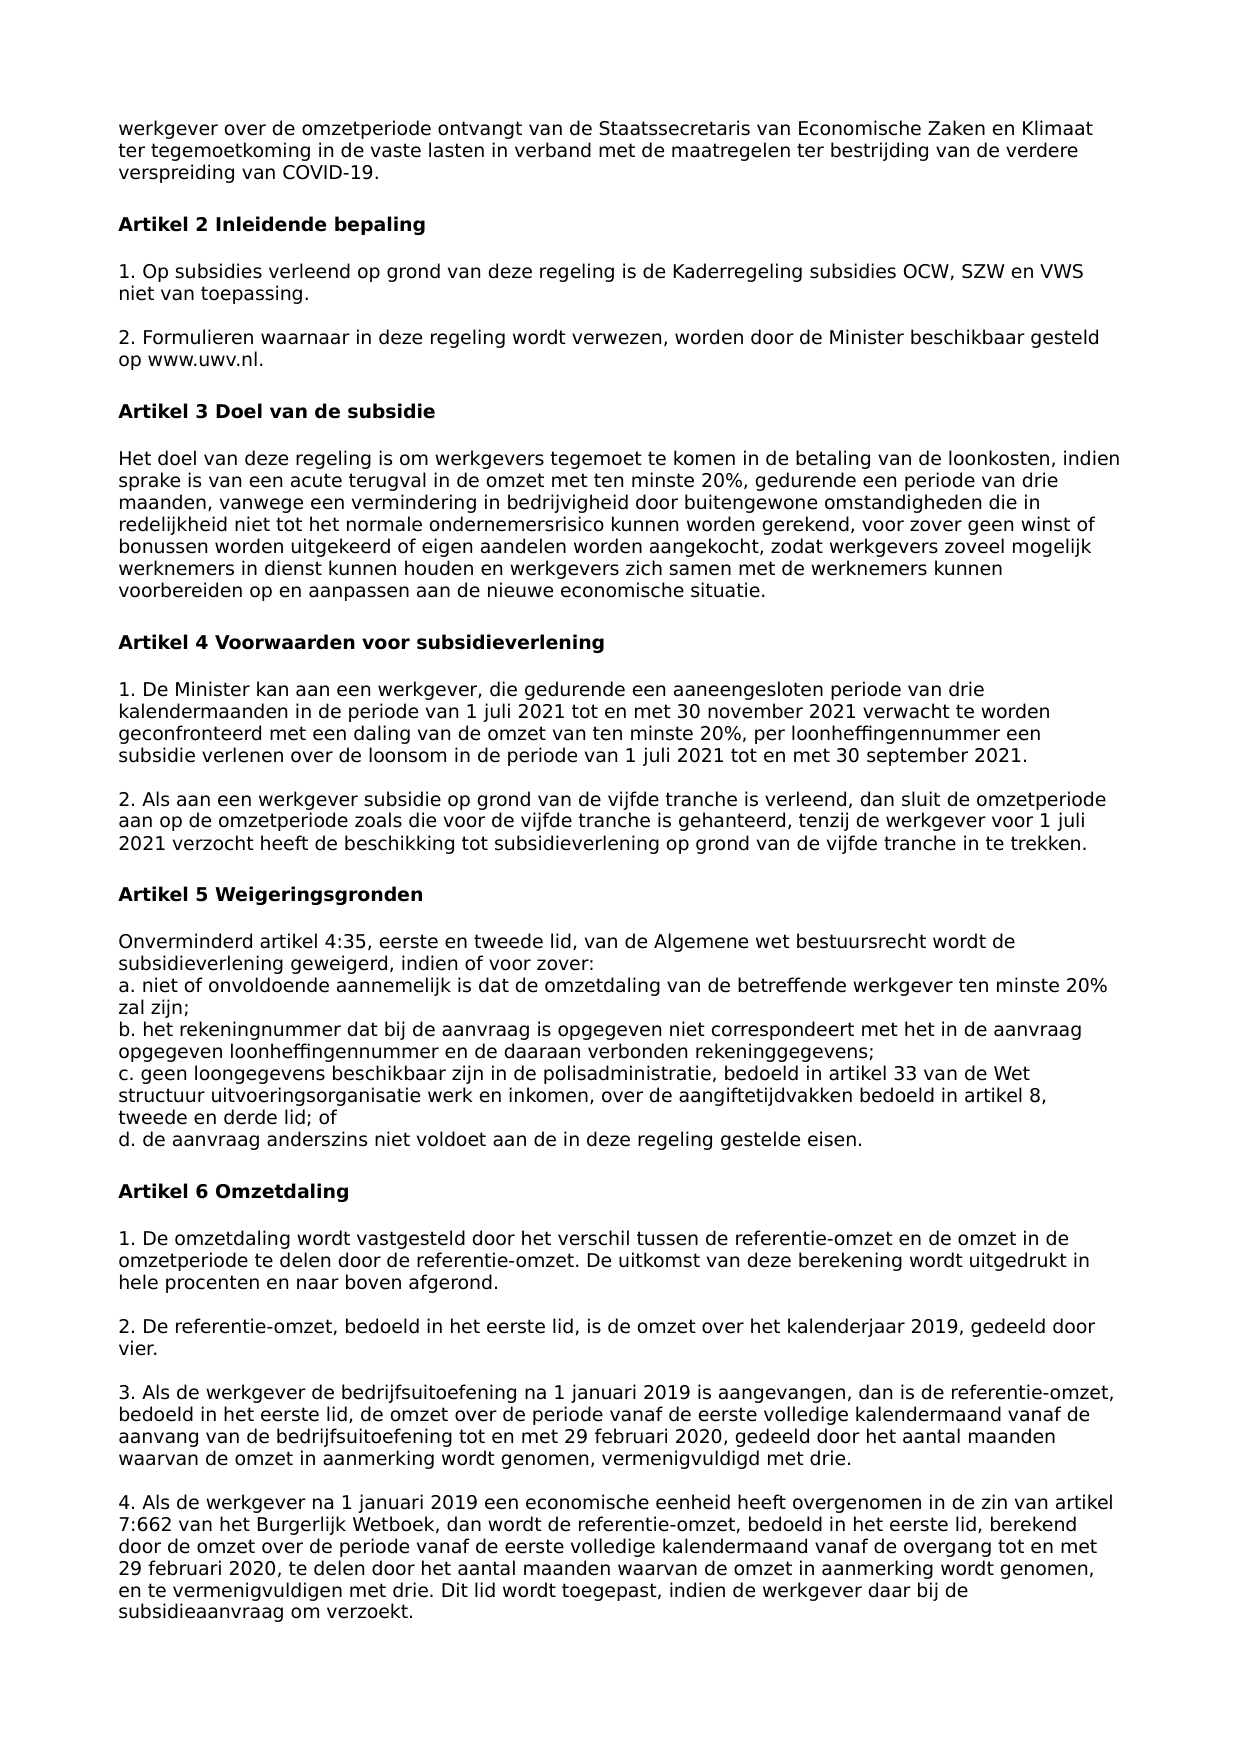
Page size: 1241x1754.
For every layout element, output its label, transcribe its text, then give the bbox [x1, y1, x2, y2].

text Het doel van deze regeling is om werkgevers tegemoet te komen in de betaling van de loonkosten, indien sprake is van een acute terugval in de omzet met ten minste 20%, gedurende een periode van drie maanden, vanwege een vermindering in bedrijvigheid door buitengewone omstandigheden die in redelijkheid niet tot het normale ondernemersrisico kunnen worden gerekend, voor zover geen winst of bonussen worden uitgekeerd of eigen aandelen worden aangekocht, zodat werkgevers zoveel mogelijk werknemers in dienst kunnen houden en werkgevers zich samen met de werknemers kunnen voorbereiden op en aanpassen aan de nieuwe economische situatie. [118, 448, 1122, 602]
text 2. Formulieren waarnaar in deze regeling wordt verwezen, worden door de Minister beschikbaar gesteld op www.uwv.nl. [118, 327, 1122, 371]
text 1. De omzetdaling wordt vastgesteld door het verschil tussen de referentie-omzet en de omzet in de omzetperiode te delen door de referentie-omzet. De uitkomst van deze berekening wordt uitgedrukt in hele procenten en naar boven afgerond. [118, 1228, 1122, 1294]
subtitle Artikel 4 Voorwaarden voor subsidieverlening [118, 632, 1122, 654]
subtitle Artikel 3 Doel van de subsidie [118, 401, 1122, 423]
text 4. Als de werkgever na 1 januari 2019 een economische eenheid heeft overgenomen in de zin van artikel 7:662 van het Burgerlijk Wetboek, dan wordt de referentie-omzet, bedoeld in het eerste lid, berekend door de omzet over de periode vanaf de eerste volledige kalendermaand vanaf de overgang tot en met 29 februari 2020, te delen door het aantal maanden waarvan de omzet in aanmerking wordt genomen, en te vermenigvuldigen met drie. Dit lid wordt toegepast, indien de werkgever daar bij de subsidieaanvraag om verzoekt. [118, 1492, 1122, 1623]
text werkgever over de omzetperiode ontvangt van de Staatssecretaris van Economische Zaken en Klimaat ter tegemoetkoming in de vaste lasten in verband met de maatregelen ter bestrijding van de verdere verspreiding van COVID-19. [118, 118, 1122, 184]
text 1. Op subsidies verleend op grond van deze regeling is de Kaderregeling subsidies OCW, SZW en VWS niet van toepassing. [118, 261, 1122, 305]
subtitle Artikel 6 Omzetdaling [118, 1181, 1122, 1203]
text 3. Als de werkgever de bedrijfsuitoefening na 1 januari 2019 is aangevangen, dan is de referentie-omzet, bedoeld in het eerste lid, de omzet over de periode vanaf de eerste volledige kalendermaand vanaf de aanvang van de bedrijfsuitoefening tot en met 29 februari 2020, gedeeld door het aantal maanden waarvan de omzet in aanmerking wordt genomen, vermenigvuldigd met drie. [118, 1382, 1122, 1470]
text c. geen loongegevens beschikbaar zijn in de polisadministratie, bedoeld in artikel 33 van de Wet structuur uitvoeringsorganisatie werk en inkomen, over de aangiftetijdvakken bedoeld in artikel 8, tweede en derde lid; of [118, 1063, 1122, 1129]
text b. het rekeningnummer dat bij de aanvraag is opgegeven niet correspondeert met het in de aanvraag opgegeven loonheffingennummer en de daaraan verbonden rekeninggegevens; [118, 1019, 1122, 1063]
text a. niet of onvoldoende aannemelijk is dat de omzetdaling van de betreffende werkgever ten minste 20% zal zijn; [118, 975, 1122, 1019]
subtitle Artikel 5 Weigeringsgronden [118, 884, 1122, 906]
text d. de aanvraag anderszins niet voldoet aan de in deze regeling gestelde eisen. [118, 1129, 1122, 1151]
text 2. Als aan een werkgever subsidie op grond van de vijfde tranche is verleend, dan sluit de omzetperiode aan op de omzetperiode zoals die voor de vijfde tranche is gehanteerd, tenzij de werkgever voor 1 juli 2021 verzocht heeft de beschikking tot subsidieverlening op grond van de vijfde tranche in te trekken. [118, 788, 1122, 854]
text Onverminderd artikel 4:35, eerste en tweede lid, van de Algemene wet bestuursrecht wordt de subsidieverlening geweigerd, indien of voor zover: [118, 931, 1122, 975]
subtitle Artikel 2 Inleidende bepaling [118, 214, 1122, 236]
text 1. De Minister kan aan een werkgever, die gedurende een aaneengesloten periode van drie kalendermaanden in de periode van 1 juli 2021 tot en met 30 november 2021 verwacht te worden geconfronteerd met een daling van de omzet van ten minste 20%, per loonheffingennummer een subsidie verlenen over de loonsom in de periode van 1 juli 2021 tot en met 30 september 2021. [118, 679, 1122, 767]
text 2. De referentie-omzet, bedoeld in het eerste lid, is de omzet over het kalenderjaar 2019, gedeeld door vier. [118, 1316, 1122, 1360]
